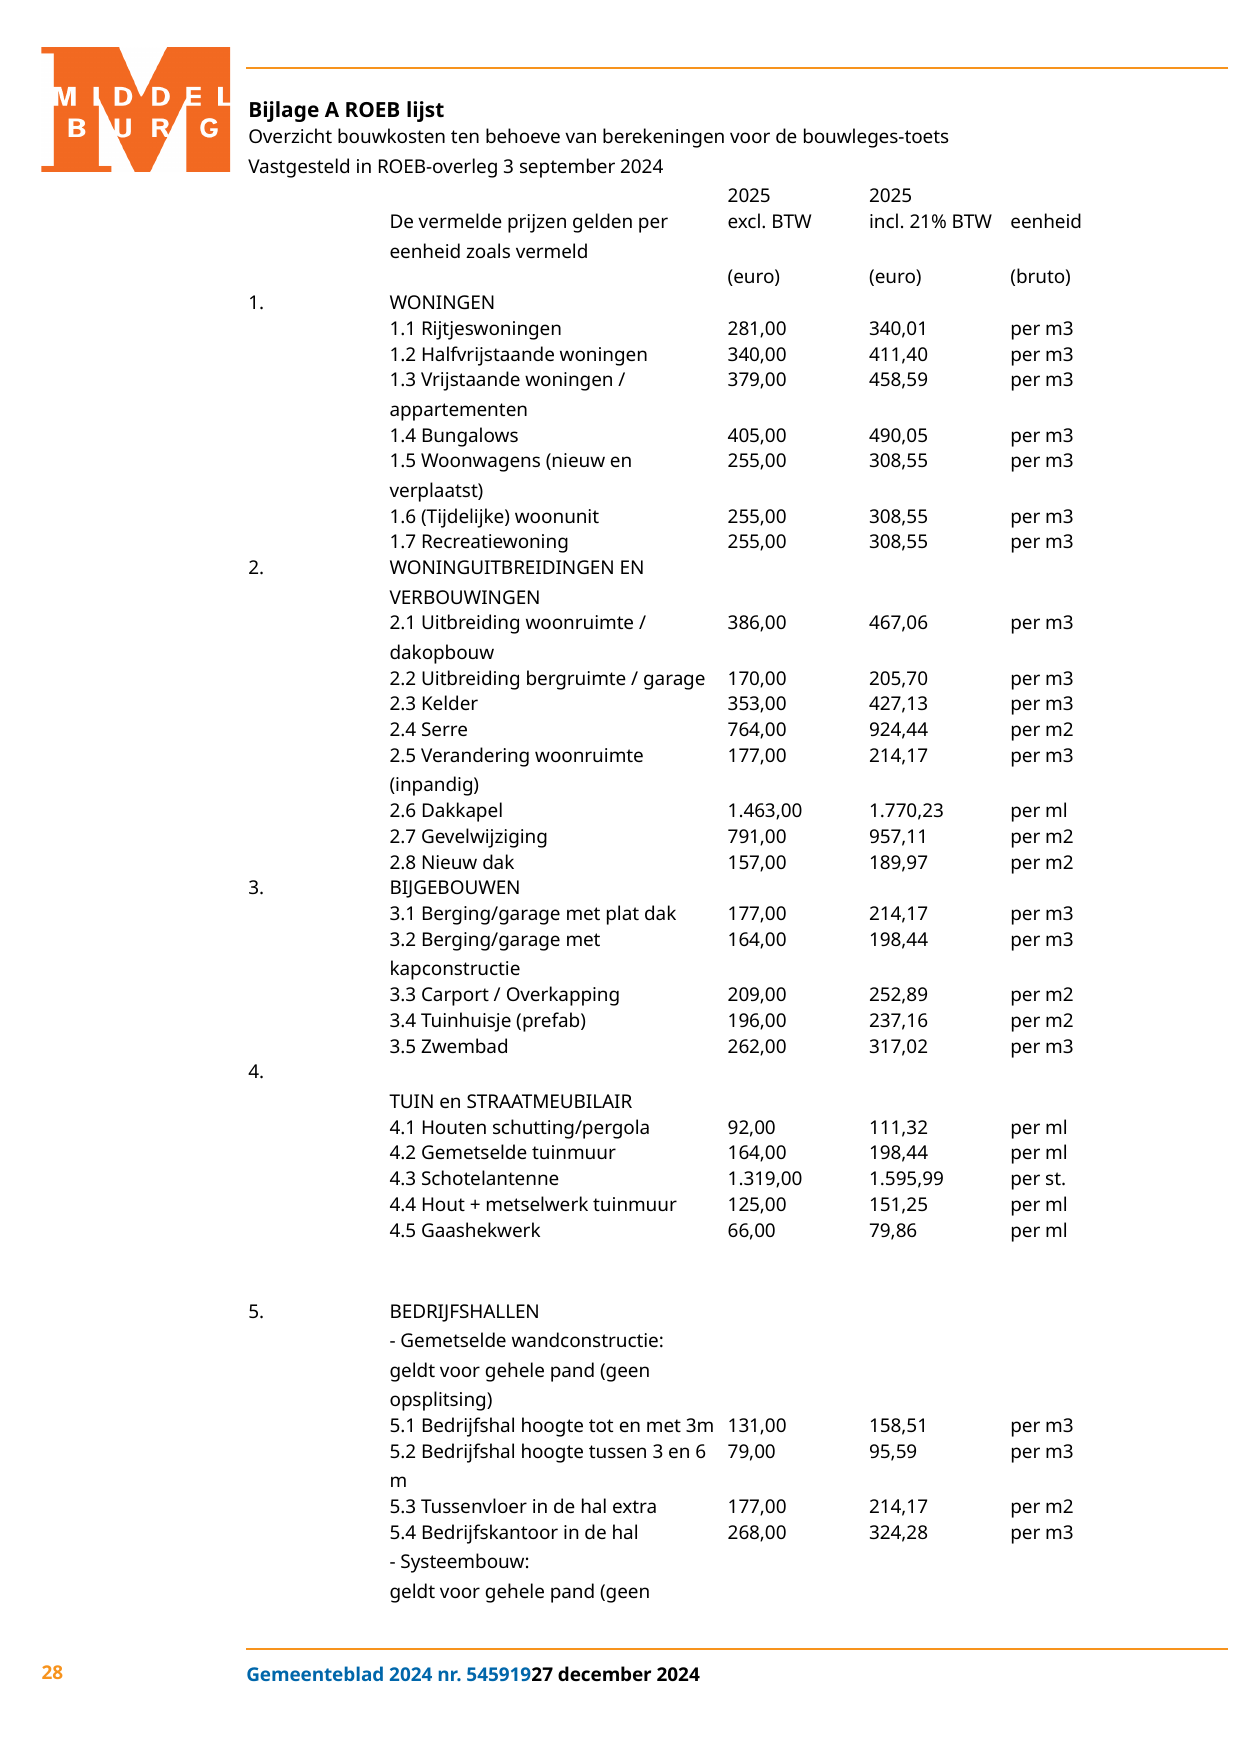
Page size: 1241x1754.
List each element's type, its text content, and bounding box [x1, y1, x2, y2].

table_cell 5.4 Bedrijfskantoor in de hal - Systeembouw: geldt voor gehele pand (geen [389, 1519, 727, 1604]
table_cell 95,59 [869, 1438, 1010, 1493]
table_cell 1. [248, 289, 389, 315]
table_cell per m3 [1010, 366, 1152, 422]
table_cell per m2 [1010, 849, 1152, 874]
table_cell 2. [248, 554, 389, 609]
table_cell [1010, 289, 1152, 315]
table_cell BEDRIJFSHALLEN - Gemetselde wandconstructie: geldt voor gehele pand (geen opsplitsing) [389, 1298, 727, 1412]
table_cell per m2 [1010, 1493, 1152, 1519]
table_cell [728, 1059, 869, 1114]
table_cell 1.5 Woonwagens (nieuw en verplaatst) [389, 448, 727, 503]
text Bijlage A ROEB lijst [248, 95, 1152, 123]
table_cell 405,00 [728, 422, 869, 447]
table_cell 4.1 Houten schutting/pergola [389, 1114, 727, 1139]
table_cell WONINGUITBREIDINGEN EN VERBOUWINGEN [389, 554, 727, 609]
table_cell [869, 1059, 1010, 1114]
table_cell 111,32 [869, 1114, 1010, 1139]
table_cell per ml [1010, 1217, 1152, 1242]
table_cell 198,44 [869, 926, 1010, 981]
table_cell 131,00 [728, 1412, 869, 1438]
table_cell [248, 1412, 389, 1438]
table_cell 1.1 Rijtjeswoningen [389, 315, 727, 341]
table_cell 214,17 [869, 900, 1010, 926]
table_cell BIJGEBOUWEN [389, 875, 727, 900]
table_cell [248, 1033, 389, 1058]
table_cell [248, 1165, 389, 1191]
table_cell [389, 264, 727, 289]
table_cell 255,00 [728, 448, 869, 503]
table_cell per m3 [1010, 691, 1152, 716]
table_cell [728, 1298, 869, 1412]
table_cell De vermelde prijzen gelden per eenheid zoals vermeld [389, 208, 727, 263]
table_cell [248, 503, 389, 528]
table_cell [248, 798, 389, 823]
table_cell 353,00 [728, 691, 869, 716]
table_cell per m2 [1010, 716, 1152, 742]
table_cell 5.2 Bedrijfshal hoogte tussen 3 en 6 m [389, 1438, 727, 1493]
table_cell 957,11 [869, 823, 1010, 849]
table_cell [248, 981, 389, 1007]
table_cell [248, 208, 389, 263]
table_cell 427,13 [869, 691, 1010, 716]
text Vastgesteld in ROEB-overleg 3 september 2024 [248, 153, 1152, 178]
table_cell 2.4 Serre [389, 716, 727, 742]
table_cell 214,17 [869, 742, 1010, 797]
table_cell [248, 716, 389, 742]
table_cell 1.4 Bungalows [389, 422, 727, 447]
table_cell 4.2 Gemetselde tuinmuur [389, 1140, 727, 1165]
table_cell per st. [1010, 1165, 1152, 1191]
table_cell 214,17 [869, 1493, 1010, 1519]
table_cell TUIN en STRAATMEUBILAIR [389, 1059, 727, 1114]
table_cell [248, 315, 389, 341]
table_cell 5. [248, 1298, 389, 1412]
table_cell per m3 [1010, 1412, 1152, 1438]
table_cell [1010, 1298, 1152, 1412]
table_cell 3.2 Berging/garage met kapconstructie [389, 926, 727, 981]
table_cell 2.1 Uitbreiding woonruimte / dakopbouw [389, 610, 727, 665]
table_cell [248, 900, 389, 926]
table_cell 4.5 Gaashekwerk [389, 1217, 727, 1242]
table_cell 379,00 [728, 366, 869, 422]
table_cell per m3 [1010, 529, 1152, 554]
table_cell WONINGEN [389, 289, 727, 315]
table_cell per m3 [1010, 665, 1152, 691]
table_cell 411,40 [869, 341, 1010, 366]
table_cell (euro) [728, 264, 869, 289]
table_header 2025 [869, 183, 1010, 208]
table_cell [248, 1243, 389, 1298]
table_cell per m3 [1010, 610, 1152, 665]
table_cell 467,06 [869, 610, 1010, 665]
table_cell 158,51 [869, 1412, 1010, 1438]
table_cell [248, 264, 389, 289]
table_cell 3. [248, 875, 389, 900]
table_cell [248, 1140, 389, 1165]
table_cell per m3 [1010, 1438, 1152, 1493]
table_cell 92,00 [728, 1114, 869, 1139]
table_cell per m2 [1010, 823, 1152, 849]
table_cell 308,55 [869, 503, 1010, 528]
table_cell [248, 665, 389, 691]
picture [41, 47, 231, 172]
table_cell incl. 21% BTW [869, 208, 1010, 263]
table_cell 4.3 Schotelantenne [389, 1165, 727, 1191]
table_cell per m3 [1010, 742, 1152, 797]
table_cell per m2 [1010, 1007, 1152, 1033]
table_header [1010, 183, 1152, 208]
table_cell per m3 [1010, 900, 1152, 926]
table_cell per ml [1010, 1140, 1152, 1165]
table_cell (bruto) [1010, 264, 1152, 289]
table_cell 3.5 Zwembad [389, 1033, 727, 1058]
table_cell [248, 849, 389, 874]
table_cell 1.319,00 [728, 1165, 869, 1191]
table_cell 791,00 [728, 823, 869, 849]
table_cell 1.3 Vrijstaande woningen / appartementen [389, 366, 727, 422]
table_cell 490,05 [869, 422, 1010, 447]
table_cell [869, 554, 1010, 609]
table_cell [728, 289, 869, 315]
table_cell 3.3 Carport / Overkapping [389, 981, 727, 1007]
table_cell excl. BTW [728, 208, 869, 263]
table_cell 1.463,00 [728, 798, 869, 823]
table_cell [248, 529, 389, 554]
table_cell [248, 1438, 389, 1493]
table_cell [869, 1243, 1010, 1298]
table_cell per m3 [1010, 448, 1152, 503]
table_cell 255,00 [728, 529, 869, 554]
table_cell 268,00 [728, 1519, 869, 1604]
table_cell 252,89 [869, 981, 1010, 1007]
table_cell [869, 875, 1010, 900]
table_cell [248, 341, 389, 366]
table_cell 125,00 [728, 1191, 869, 1217]
table_cell [248, 448, 389, 503]
table_cell [1010, 554, 1152, 609]
table_cell 189,97 [869, 849, 1010, 874]
table_cell [869, 1298, 1010, 1412]
table_cell 2.8 Nieuw dak [389, 849, 727, 874]
table_cell 151,25 [869, 1191, 1010, 1217]
table_cell 458,59 [869, 366, 1010, 422]
table_cell 308,55 [869, 529, 1010, 554]
table_cell 2.5 Verandering woonruimte (inpandig) [389, 742, 727, 797]
table_cell [248, 1007, 389, 1033]
table_cell 177,00 [728, 1493, 869, 1519]
table_cell [869, 289, 1010, 315]
table_header 2025 [728, 183, 869, 208]
table_cell [1010, 1059, 1152, 1114]
table_cell [248, 1114, 389, 1139]
table_cell eenheid [1010, 208, 1152, 263]
table_cell [248, 1191, 389, 1217]
table_cell 5.3 Tussenvloer in de hal extra [389, 1493, 727, 1519]
table_cell per m3 [1010, 315, 1152, 341]
table_cell 324,28 [869, 1519, 1010, 1604]
table_cell 281,00 [728, 315, 869, 341]
table_cell [248, 1493, 389, 1519]
table_cell 2.7 Gevelwijziging [389, 823, 727, 849]
table_cell 3.1 Berging/garage met plat dak [389, 900, 727, 926]
table_cell [728, 1243, 869, 1298]
table_cell 198,44 [869, 1140, 1010, 1165]
table_cell [1010, 1243, 1152, 1298]
table_cell 177,00 [728, 742, 869, 797]
table_cell per m3 [1010, 1033, 1152, 1058]
table_cell [248, 1217, 389, 1242]
table_cell 157,00 [728, 849, 869, 874]
table_cell 237,16 [869, 1007, 1010, 1033]
table_cell 4.4 Hout + metselwerk tuinmuur [389, 1191, 727, 1217]
table_cell 205,70 [869, 665, 1010, 691]
table_cell [248, 1519, 389, 1604]
table_cell [248, 366, 389, 422]
table_cell 1.770,23 [869, 798, 1010, 823]
table_cell 386,00 [728, 610, 869, 665]
table_cell 2.2 Uitbreiding bergruimte / garage [389, 665, 727, 691]
table_header [389, 183, 727, 208]
table_cell [728, 875, 869, 900]
table_cell per m3 [1010, 422, 1152, 447]
table_cell 164,00 [728, 926, 869, 981]
table_cell [389, 1243, 727, 1298]
table_cell 764,00 [728, 716, 869, 742]
text Overzicht bouwkosten ten behoeve van berekeningen voor de bouwleges-toets [248, 123, 1152, 149]
table_cell per ml [1010, 1114, 1152, 1139]
table_cell 1.7 Recreatiewoning [389, 529, 727, 554]
table_cell 924,44 [869, 716, 1010, 742]
table_cell 79,86 [869, 1217, 1010, 1242]
table_cell per ml [1010, 1191, 1152, 1217]
table_cell (euro) [869, 264, 1010, 289]
table_cell per m3 [1010, 341, 1152, 366]
table_cell 2.6 Dakkapel [389, 798, 727, 823]
table_cell 262,00 [728, 1033, 869, 1058]
table_cell 317,02 [869, 1033, 1010, 1058]
table_cell 1.2 Halfvrijstaande woningen [389, 341, 727, 366]
table_cell per m2 [1010, 981, 1152, 1007]
table_cell [1010, 875, 1152, 900]
table_cell 255,00 [728, 503, 869, 528]
table_cell 2.3 Kelder [389, 691, 727, 716]
table_cell 164,00 [728, 1140, 869, 1165]
table_cell 308,55 [869, 448, 1010, 503]
table_cell [248, 742, 389, 797]
table_cell 66,00 [728, 1217, 869, 1242]
table_cell [248, 823, 389, 849]
table_cell 3.4 Tuinhuisje (prefab) [389, 1007, 727, 1033]
table_cell [248, 610, 389, 665]
table_cell [728, 554, 869, 609]
table_cell 177,00 [728, 900, 869, 926]
table_cell 5.1 Bedrijfshal hoogte tot en met 3m [389, 1412, 727, 1438]
table_header [248, 183, 389, 208]
table_cell 79,00 [728, 1438, 869, 1493]
table_cell per ml [1010, 798, 1152, 823]
table_cell 209,00 [728, 981, 869, 1007]
table_cell 1.6 (Tijdelijke) woonunit [389, 503, 727, 528]
table_cell 340,00 [728, 341, 869, 366]
table_cell 340,01 [869, 315, 1010, 341]
table_cell [248, 926, 389, 981]
table_cell 1.595,99 [869, 1165, 1010, 1191]
table_cell 196,00 [728, 1007, 869, 1033]
table_cell per m3 [1010, 503, 1152, 528]
table_cell [248, 691, 389, 716]
table_cell per m3 [1010, 926, 1152, 981]
table_cell [248, 422, 389, 447]
table_cell 4. [248, 1059, 389, 1114]
table_cell per m3 [1010, 1519, 1152, 1604]
table_cell 170,00 [728, 665, 869, 691]
